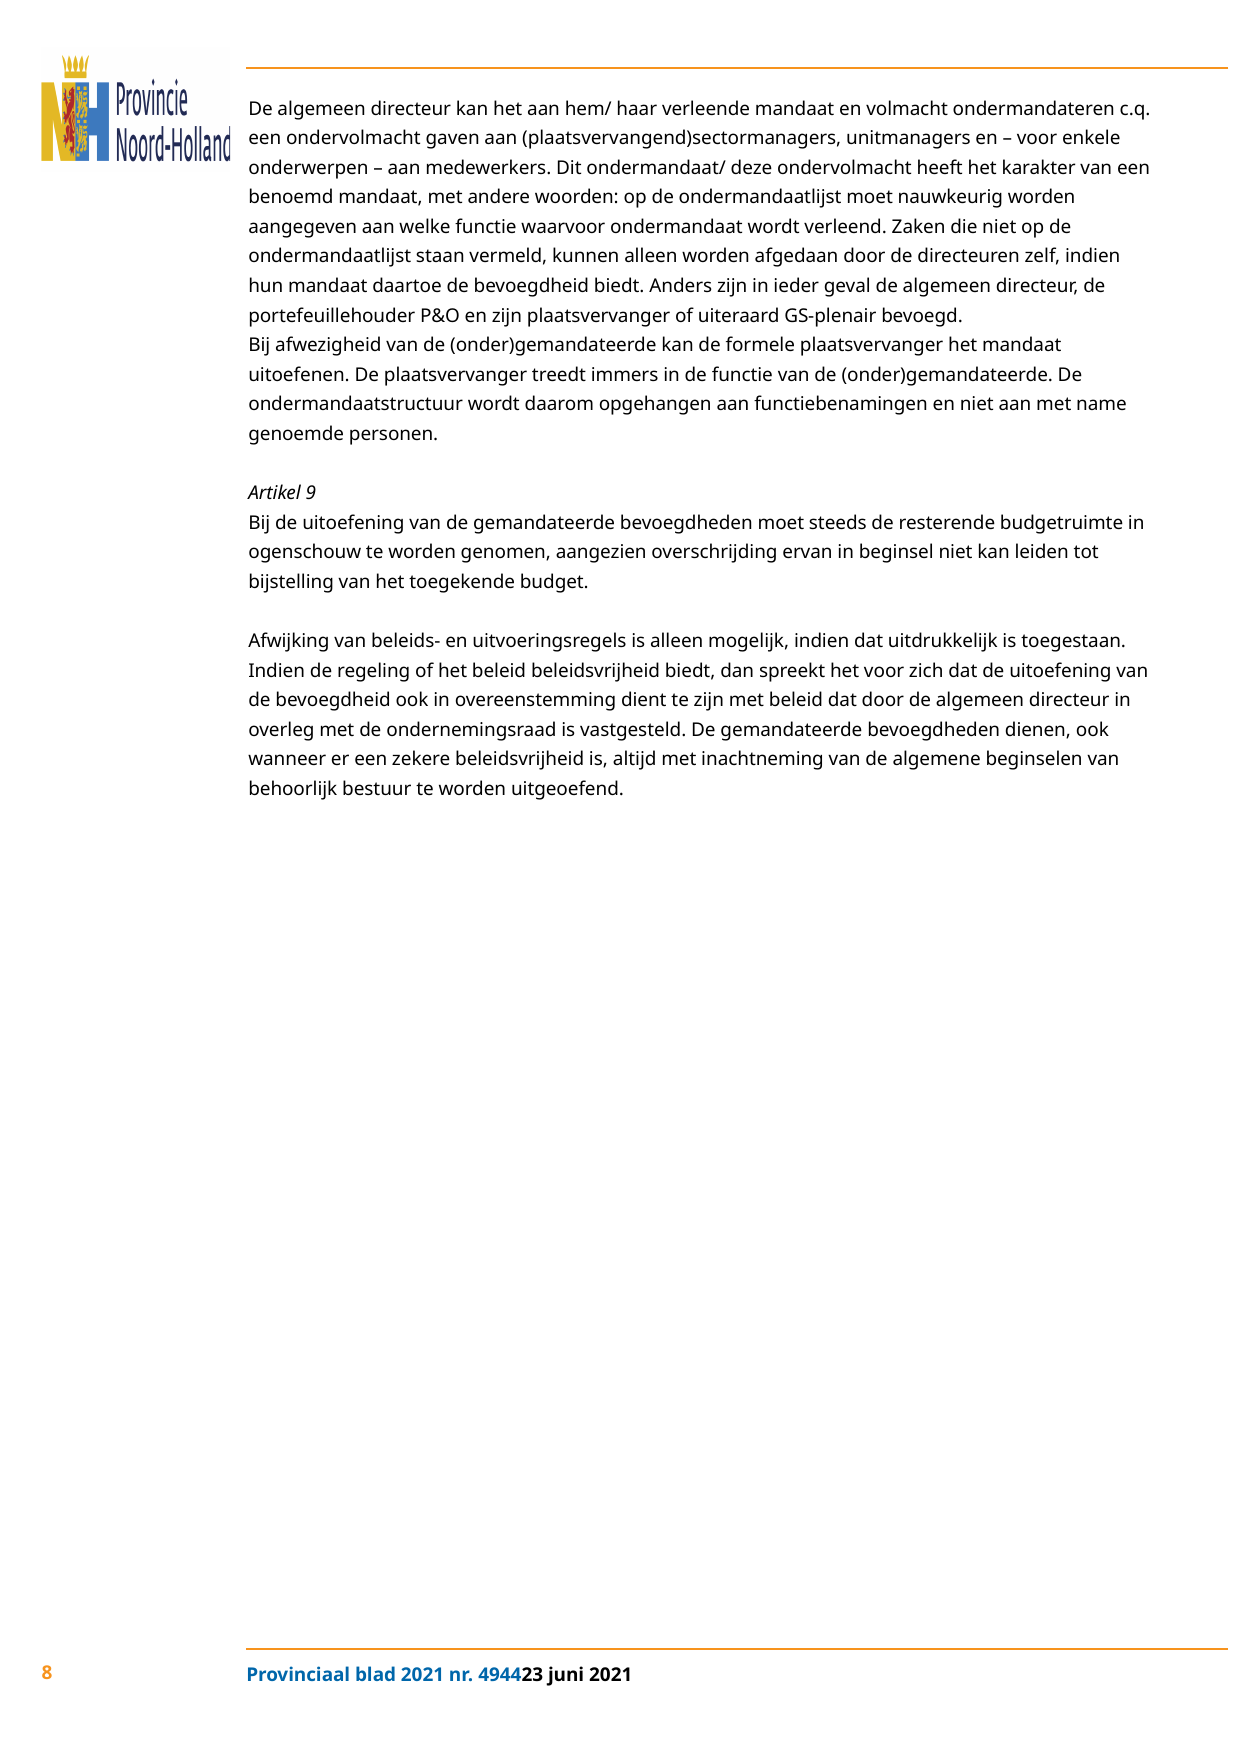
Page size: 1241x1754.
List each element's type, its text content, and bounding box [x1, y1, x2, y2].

text Bij de uitoefening van de gemandateerde bevoegdheden moet steeds de resterende budgetruimte in ogenschouw te worden genomen, aangezien overschrijding ervan in beginsel niet kan leiden tot bijstelling van het toegekende budget. [248, 509, 1152, 594]
text De algemeen directeur kan het aan hem/ haar verleende mandaat en volmacht ondermandateren c.q. een ondervolmacht gaven aan (plaatsvervangend)sectormanagers, unitmanagers en – voor enkele onderwerpen – aan medewerkers. Dit ondermandaat/ deze ondervolmacht heeft het karakter van een benoemd mandaat, met andere woorden: op de ondermandaatlijst moet nauwkeurig worden aangegeven aan welke functie waarvoor ondermandaat wordt verleend. Zaken die niet op de ondermandaatlijst staan vermeld, kunnen alleen worden afgedaan door de directeuren zelf, indien hun mandaat daartoe de bevoegdheid biedt. Anders zijn in ieder geval de algemeen directeur, de portefeuillehouder P&O en zijn plaatsvervanger of uiteraard GS-plenair bevoegd. [248, 95, 1152, 328]
text Bij afwezigheid van de (onder)gemandateerde kan de formele plaatsvervanger het mandaat uitoefenen. De plaatsvervanger treedt immers in de functie van de (onder)gemandateerde. De ondermandaatstructuur wordt daarom opgehangen aan functiebenamingen en niet aan met name genoemde personen. [248, 331, 1152, 446]
picture [41, 47, 231, 172]
text Afwijking van beleids- en uitvoeringsregels is alleen mogelijk, indien dat uitdrukkelijk is toegestaan. Indien de regeling of het beleid beleidsvrijheid biedt, dan spreekt het voor zich dat de uitoefening van de bevoegdheid ook in overeenstemming dient te zijn met beleid dat door de algemeen directeur in overleg met de ondernemingsraad is vastgesteld. De gemandateerde bevoegdheden dienen, ook wanneer er een zekere beleidsvrijheid is, altijd met inachtneming van de algemene beginselen van behoorlijk bestuur te worden uitgeoefend. [248, 627, 1152, 801]
text Artikel 9 [248, 479, 1152, 505]
